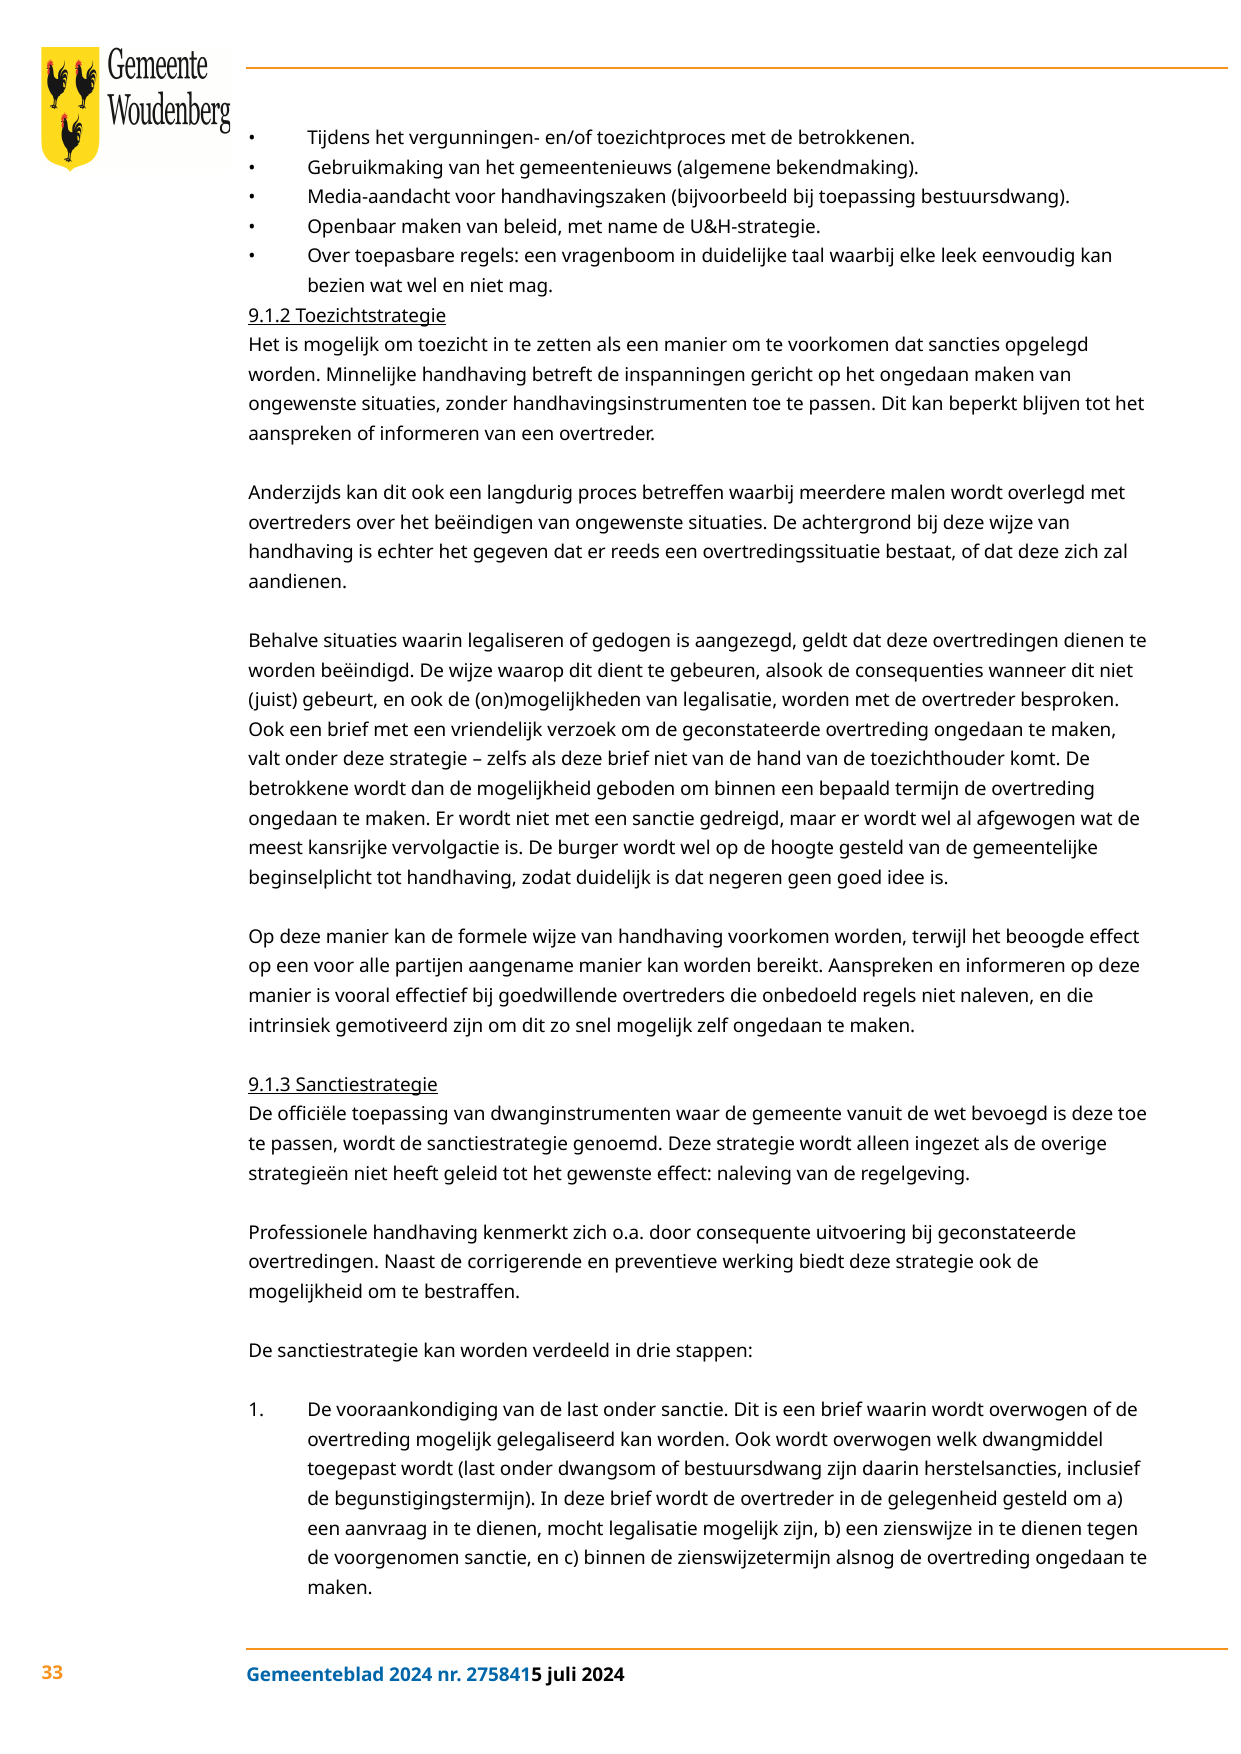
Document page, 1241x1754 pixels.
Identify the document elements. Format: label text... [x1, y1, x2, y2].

list Over toepasbare regels: een vragenboom in duidelijke taal waarbij elke leek eenvoudig kan bezien wat wel en niet mag. [248, 243, 1152, 298]
text Anderzijds kan dit ook een langdurig proces betreffen waarbij meerdere malen wordt overlegd met overtreders over het beëindigen van ongewenste situaties. De achtergrond bij deze wijze van handhaving is echter het gegeven dat er reeds een overtredingssituatie bestaat, of dat deze zich zal aandienen. [248, 479, 1152, 594]
text De officiële toepassing van dwanginstrumenten waar de gemeente vanuit de wet bevoegd is deze toe te passen, wordt de sanctiestrategie genoemd. Deze strategie wordt alleen ingezet als de overige strategieën niet heeft geleid tot het gewenste effect: naleving van de regelgeving. [248, 1101, 1152, 1186]
text De sanctiestrategie kan worden verdeeld in drie stappen: [248, 1337, 1152, 1363]
list Media-aandacht voor handhavingszaken (bijvoorbeeld bij toepassing bestuursdwang). [248, 183, 1152, 209]
list Gebruikmaking van het gemeentenieuws (algemene bekendmaking). [248, 154, 1152, 180]
text Het is mogelijk om toezicht in te zetten als een manier om te voorkomen dat sancties opgelegd worden. Minnelijke handhaving betreft de inspanningen gericht op het ongedaan maken van ongewenste situaties, zonder handhavingsinstrumenten toe te passen. Dit kan beperkt blijven tot het aanspreken of informeren van een overtreder. [248, 331, 1152, 446]
text 9.1.2 Toezichtstrategie [248, 302, 1152, 328]
text Professionele handhaving kenmerkt zich o.a. door consequente uitvoering bij geconstateerde overtredingen. Naast de corrigerende en preventieve werking biedt deze strategie ook de mogelijkheid om te bestraffen. [248, 1219, 1152, 1304]
text 9.1.3 Sanctiestrategie [248, 1071, 1152, 1097]
list Tijdens het vergunningen- en/of toezichtproces met de betrokkenen. [248, 124, 1152, 150]
text Op deze manier kan de formele wijze van handhaving voorkomen worden, terwijl het beoogde effect op een voor alle partijen aangename manier kan worden bereikt. Aanspreken en informeren op deze manier is vooral effectief bij goedwillende overtreders die onbedoeld regels niet naleven, en die intrinsiek gemotiveerd zijn om dit zo snel mogelijk zelf ongedaan te maken. [248, 923, 1152, 1038]
text Behalve situaties waarin legaliseren of gedogen is aangezegd, geldt dat deze overtredingen dienen te worden beëindigd. De wijze waarop dit dient te gebeuren, alsook de consequenties wanneer dit niet (juist) gebeurt, en ook de (on)mogelijkheden van legalisatie, worden met de overtreder besproken. Ook een brief met een vriendelijk verzoek om de geconstateerde overtreding ongedaan te maken, valt onder deze strategie – zelfs als deze brief niet van de hand van de toezichthouder komt. De betrokkene wordt dan de mogelijkheid geboden om binnen een bepaald termijn de overtreding ongedaan te maken. Er wordt niet met een sanctie gedreigd, maar er wordt wel al afgewogen wat de meest kansrijke vervolgactie is. De burger wordt wel op de hoogte gesteld van de gemeentelijke beginselplicht tot handhaving, zodat duidelijk is dat negeren geen goed idee is. [248, 627, 1152, 890]
list Openbaar maken van beleid, met name de U&H-strategie. [248, 213, 1152, 239]
list De vooraankondiging van de last onder sanctie. Dit is een brief waarin wordt overwogen of de overtreding mogelijk gelegaliseerd kan worden. Ook wordt overwogen welk dwangmiddel toegepast wordt (last onder dwangsom of bestuursdwang zijn daarin herstelsancties, inclusief de begunstigingstermijn). In deze brief wordt de overtreder in de gelegenheid gesteld om a) een aanvraag in te dienen, mocht legalisatie mogelijk zijn, b) een zienswijze in te dienen tegen de voorgenomen sanctie, en c) binnen de zienswijzetermijn alsnog de overtreding ongedaan te maken. [248, 1396, 1152, 1600]
picture [41, 47, 231, 172]
